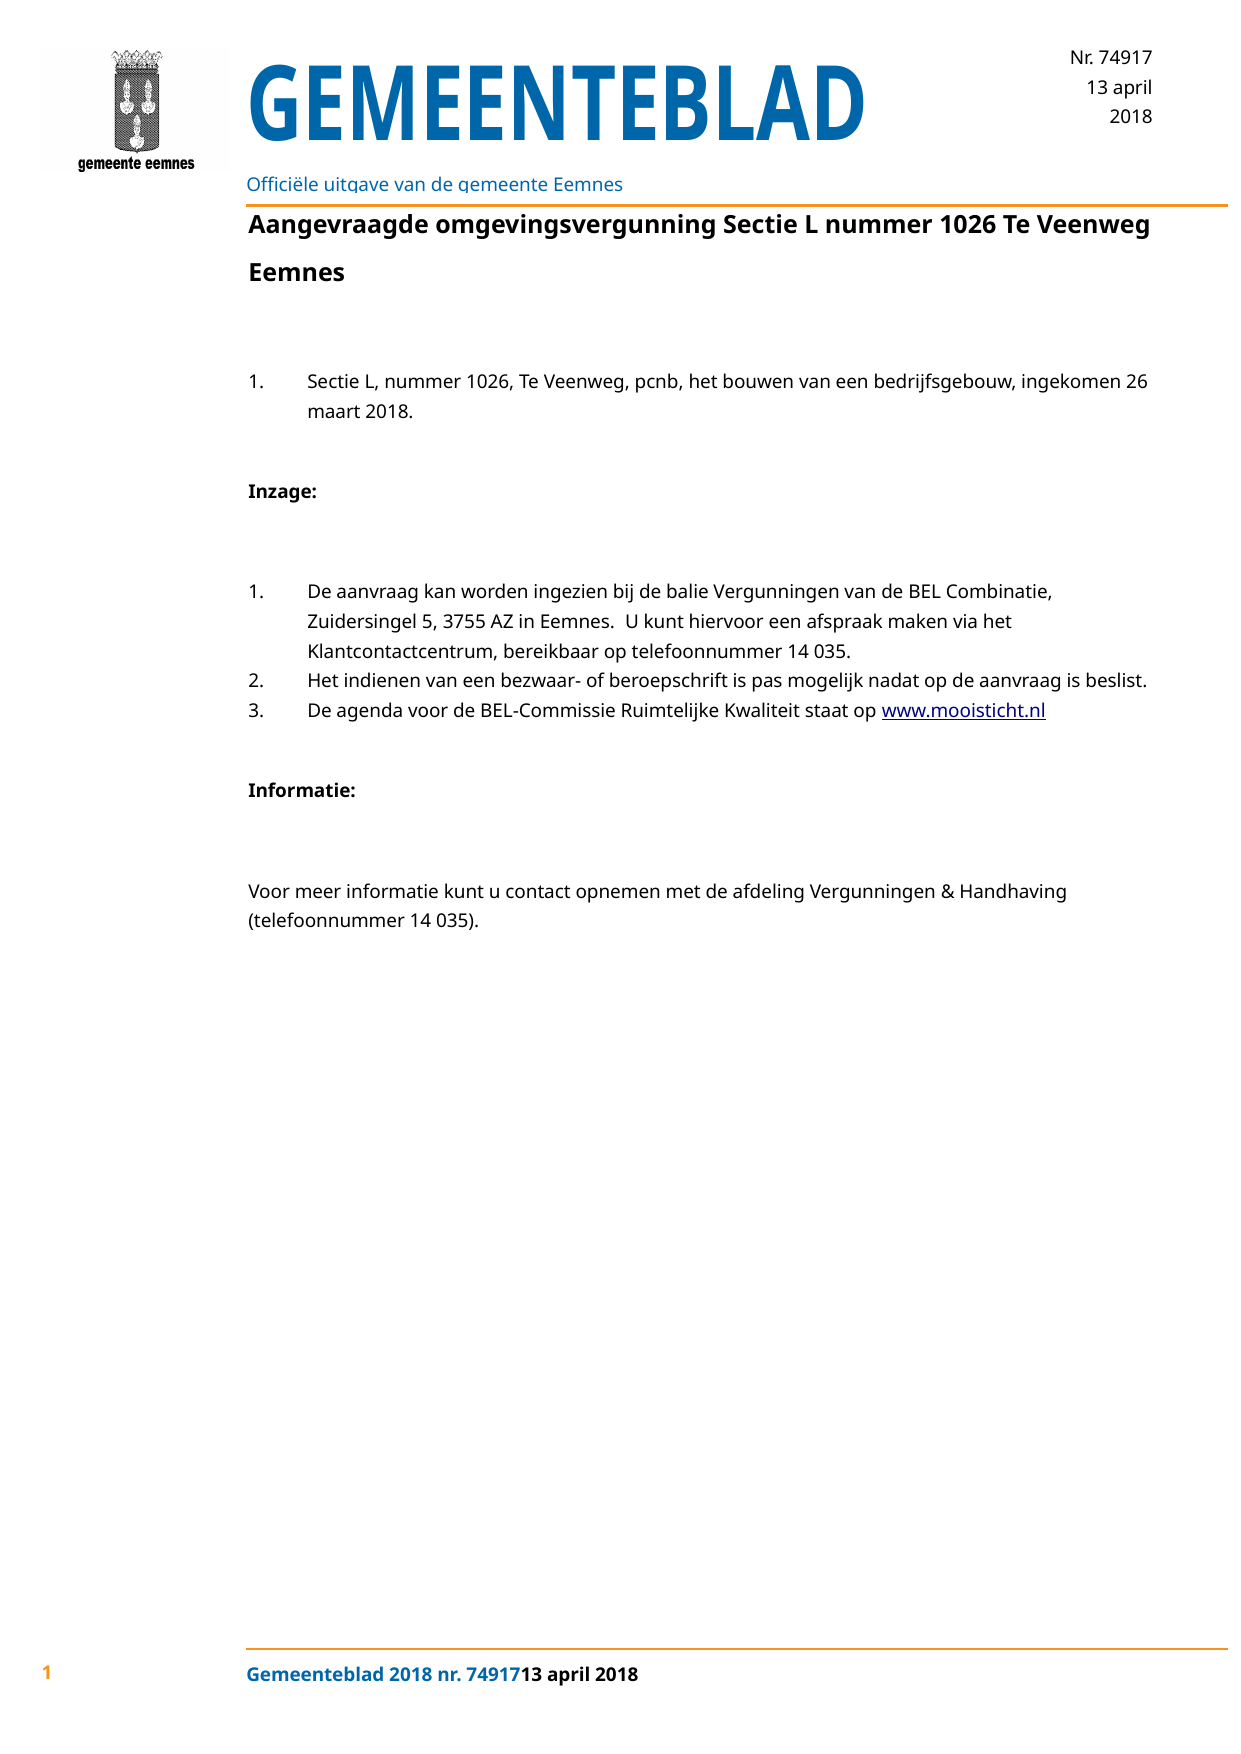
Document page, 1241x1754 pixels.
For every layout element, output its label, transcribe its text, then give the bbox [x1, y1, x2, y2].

list Het indienen van een bezwaar- of beroepschrift is pas mogelijk nadat op de aanvraag is beslist. [248, 667, 1152, 693]
list Sectie L, nummer 1026, Te Veenweg, pcnb, het bouwen van een bedrijfsgebouw, ingekomen 26 maart 2018. [248, 368, 1152, 424]
text Informatie: [248, 777, 1152, 803]
text Aangevraagde omgevingsvergunning Sectie L nummer 1026 Te Veenweg Eemnes [248, 207, 1152, 288]
text Voor meer informatie kunt u contact opnemen met de afdeling Vergunningen & Handhaving (telefoonnummer 14 035). [248, 878, 1152, 933]
picture [41, 47, 231, 172]
text Inzage: [248, 478, 1152, 504]
list De agenda voor de BEL-Commissie Ruimtelijke Kwaliteit staat op www.mooisticht.nl [248, 697, 1152, 723]
list De aanvraag kan worden ingezien bij de balie Vergunningen van de BEL Combinatie, Zuidersingel 5, 3755 AZ in Eemnes. U kunt hiervoor een afspraak maken via het Klantcontactcentrum, bereikbaar op telefoonnummer 14 035. [248, 579, 1152, 664]
